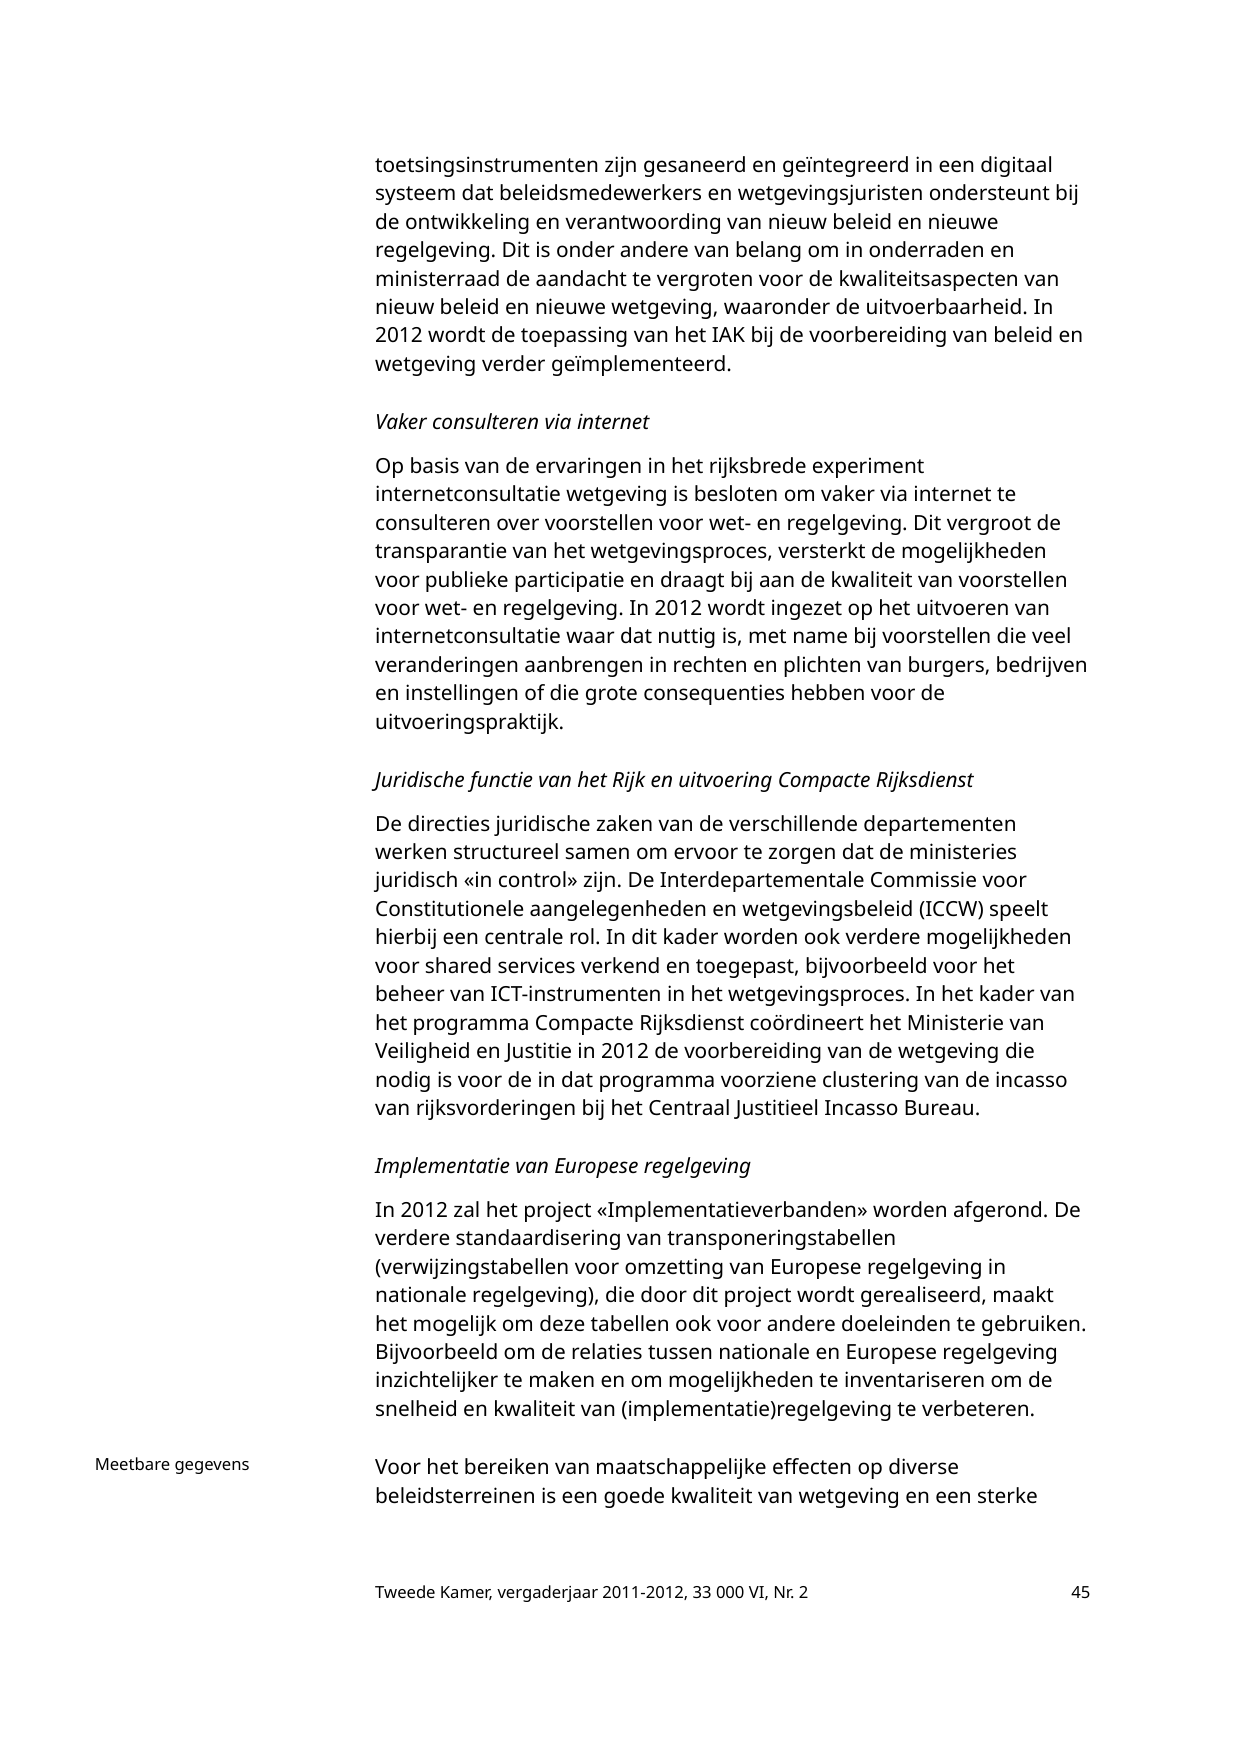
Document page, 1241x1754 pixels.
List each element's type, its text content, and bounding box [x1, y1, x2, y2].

text Vaker consulteren via internet [375, 407, 1090, 436]
text Juridische functie van het Rijk en uitvoering Compacte Rijksdienst [375, 765, 1090, 794]
text In 2012 zal het project «Implementatieverbanden» worden afgerond. De verdere standaardisering van transponeringstabellen (verwijzingstabellen voor omzetting van Europese regelgeving in nationale regelgeving), die door dit project wordt gerealiseerd, maakt het mogelijk om deze tabellen ook voor andere doeleinden te gebruiken. Bijvoorbeeld om de relaties tussen nationale en Europese regelgeving inzichtelijker te maken en om mogelijkheden te inventariseren om de snelheid en kwaliteit van (implementatie)regelgeving te verbeteren. [375, 1195, 1090, 1422]
text De directies juridische zaken van de verschillende departementen werken structureel samen om ervoor te zorgen dat de ministeries juridisch «in control» zijn. De Interdepartementale Commissie voor Constitutionele aangelegenheden en wetgevingsbeleid (ICCW) speelt hierbij een centrale rol. In dit kader worden ook verdere mogelijkheden voor shared services verkend en toegepast, bijvoorbeeld voor het beheer van ICT-instrumenten in het wetgevingsproces. In het kader van het programma Compacte Rijksdienst coördineert het Ministerie van Veiligheid en Justitie in 2012 de voorbereiding van de wetgeving die nodig is voor de in dat programma voorziene clustering van de incasso van rijksvorderingen bij het Centraal Justitieel Incasso Bureau. [375, 809, 1090, 1122]
text Implementatie van Europese regelgeving [375, 1152, 1090, 1180]
text Voor het bereiken van maatschappelijke effecten op diverse beleidsterreinen is een goede kwaliteit van wetgeving en een sterke [375, 1452, 1090, 1509]
text toetsingsinstrumenten zijn gesaneerd en geïntegreerd in een digitaal systeem dat beleidsmedewerkers en wetgevingsjuristen ondersteunt bij de ontwikkeling en verantwoording van nieuw beleid en nieuwe regelgeving. Dit is onder andere van belang om in onderraden en ministerraad de aandacht te vergroten voor de kwaliteitsaspecten van nieuw beleid en nieuwe wetgeving, waaronder de uitvoerbaarheid. In 2012 wordt de toepassing van het IAK bij de voorbereiding van beleid en wetgeving verder geïmplementeerd. [375, 150, 1090, 377]
text Op basis van de ervaringen in het rijksbrede experiment internetconsultatie wetgeving is besloten om vaker via internet te consulteren over voorstellen voor wet- en regelgeving. Dit vergroot de transparantie van het wetgevingsproces, versterkt de mogelijkheden voor publieke participatie en draagt bij aan de kwaliteit van voorstellen voor wet- en regelgeving. In 2012 wordt ingezet op het uitvoeren van internetconsultatie waar dat nuttig is, met name bij voorstellen die veel veranderingen aanbrengen in rechten en plichten van burgers, bedrijven en instellingen of die grote consequenties hebben voor de uitvoeringspraktijk. [375, 451, 1090, 735]
text Meetbare gegevens [94, 1452, 328, 1475]
